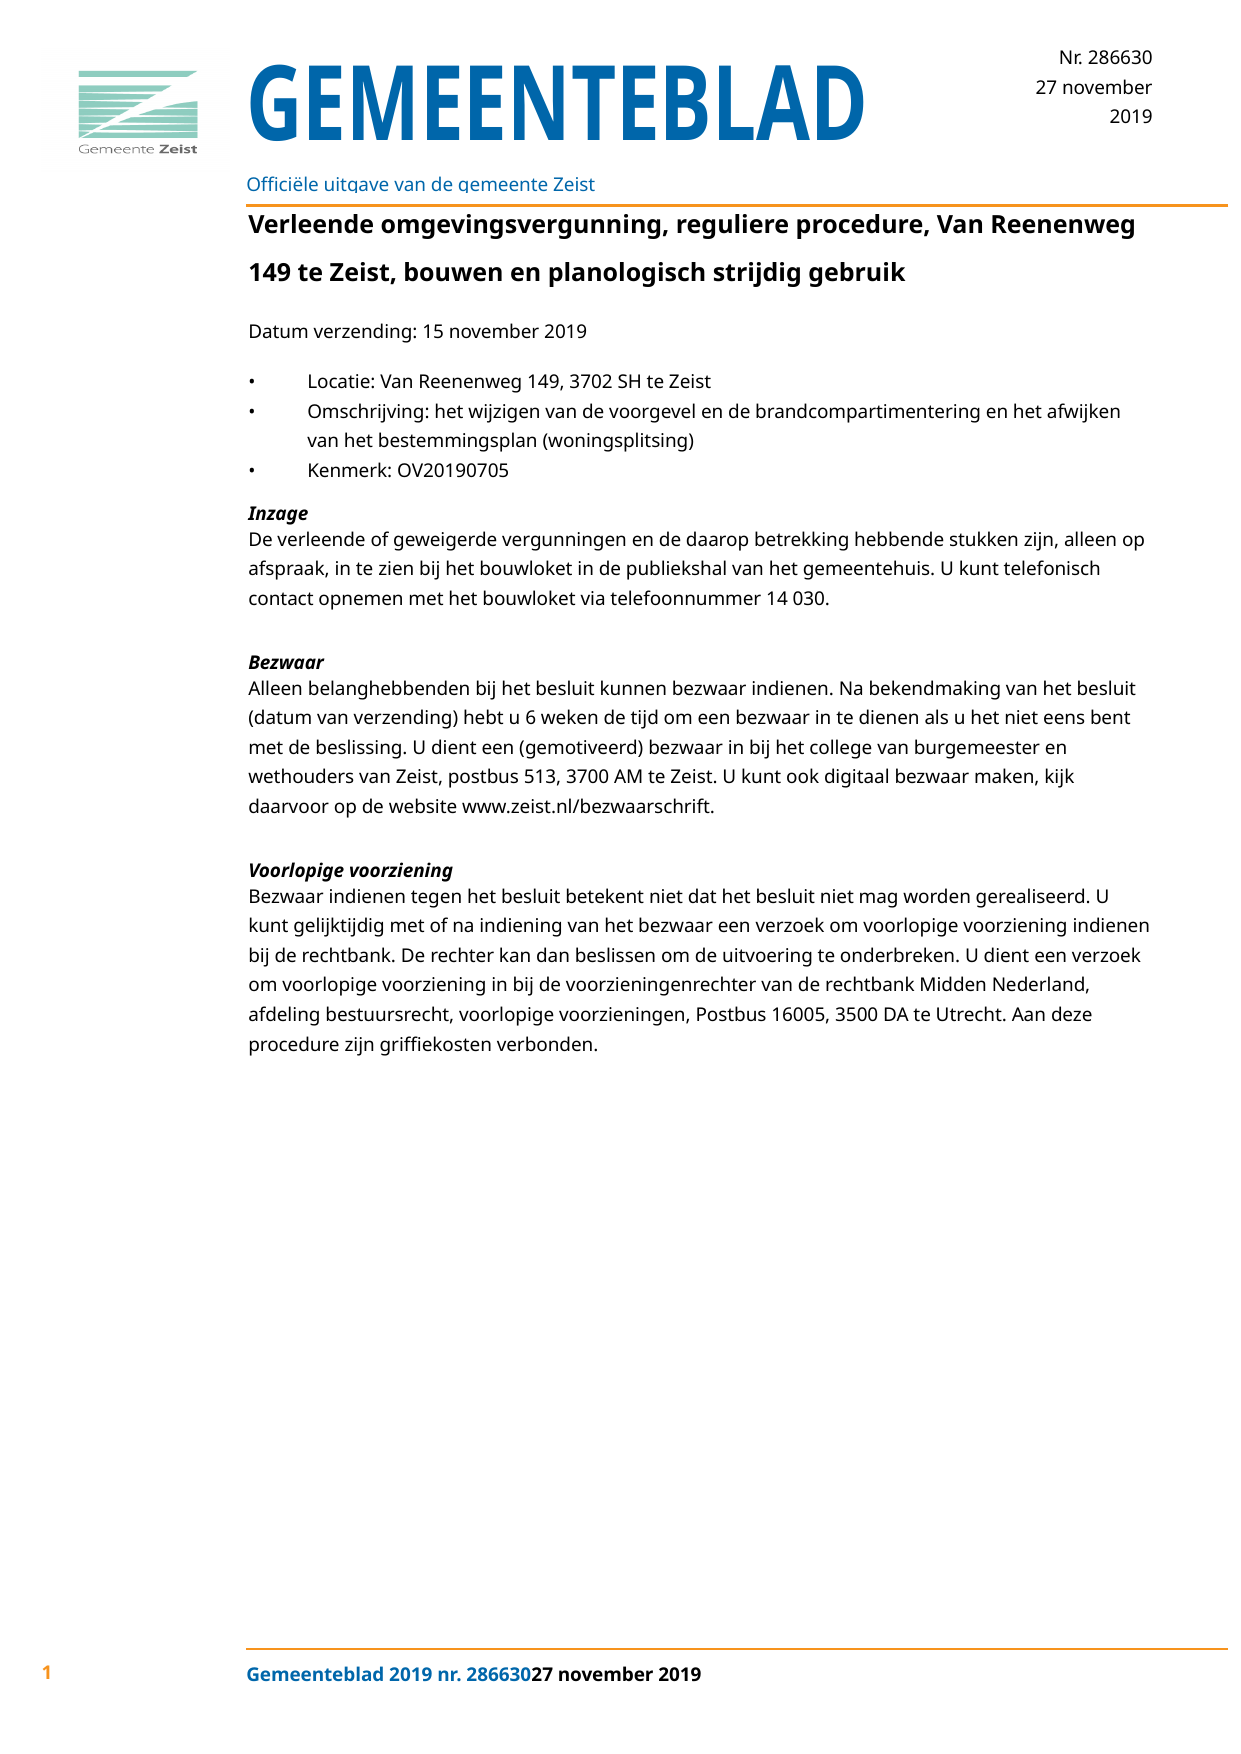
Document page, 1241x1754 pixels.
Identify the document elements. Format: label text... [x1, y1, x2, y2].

list Kenmerk: OV20190705 [248, 457, 1152, 483]
list Locatie: Van Reenenweg 149, 3702 SH te Zeist [248, 368, 1152, 394]
text Voorlopige voorziening [248, 857, 1152, 883]
list Omschrijving: het wijzigen van de voorgevel en de brandcompartimentering en het afwijken van het bestemmingsplan (woningsplitsing) [248, 398, 1152, 453]
text De verleende of geweigerde vergunningen en de daarop betrekking hebbende stukken zijn, alleen op afspraak, in te zien bij het bouwloket in de publiekshal van het gemeentehuis. U kunt telefonisch contact opnemen met het bouwloket via telefoonnummer 14 030. [248, 526, 1152, 611]
text Inzage [248, 500, 1152, 526]
text Bezwaar indienen tegen het besluit betekent niet dat het besluit niet mag worden gerealiseerd. U kunt gelijktijdig met of na indiening van het bezwaar een verzoek om voorlopige voorziening indienen bij de rechtbank. De rechter kan dan beslissen om de uitvoering te onderbreken. U dient een verzoek om voorlopige voorziening in bij de voorzieningenrechter van de rechtbank Midden Nederland, afdeling bestuursrecht, voorlopige voorzieningen, Postbus 16005, 3500 DA te Utrecht. Aan deze procedure zijn griffiekosten verbonden. [248, 883, 1152, 1056]
text Bezwaar [248, 649, 1152, 675]
text Alleen belanghebbenden bij het besluit kunnen bezwaar indienen. Na bekendmaking van het besluit (datum van verzending) hebt u 6 weken de tijd om een bezwaar in te dienen als u het niet eens bent met de beslissing. U dient een (gemotiveerd) bezwaar in bij het college van burgemeester en wethouders van Zeist, postbus 513, 3700 AM te Zeist. U kunt ook digitaal bezwaar maken, kijk daarvoor op de website www.zeist.nl/bezwaarschrift. [248, 675, 1152, 819]
text Datum verzending: 15 november 2019 [248, 318, 1152, 344]
text Verleende omgevingsvergunning, reguliere procedure, Van Reenenweg 149 te Zeist, bouwen en planologisch strijdig gebruik [248, 207, 1152, 288]
picture [41, 47, 231, 172]
